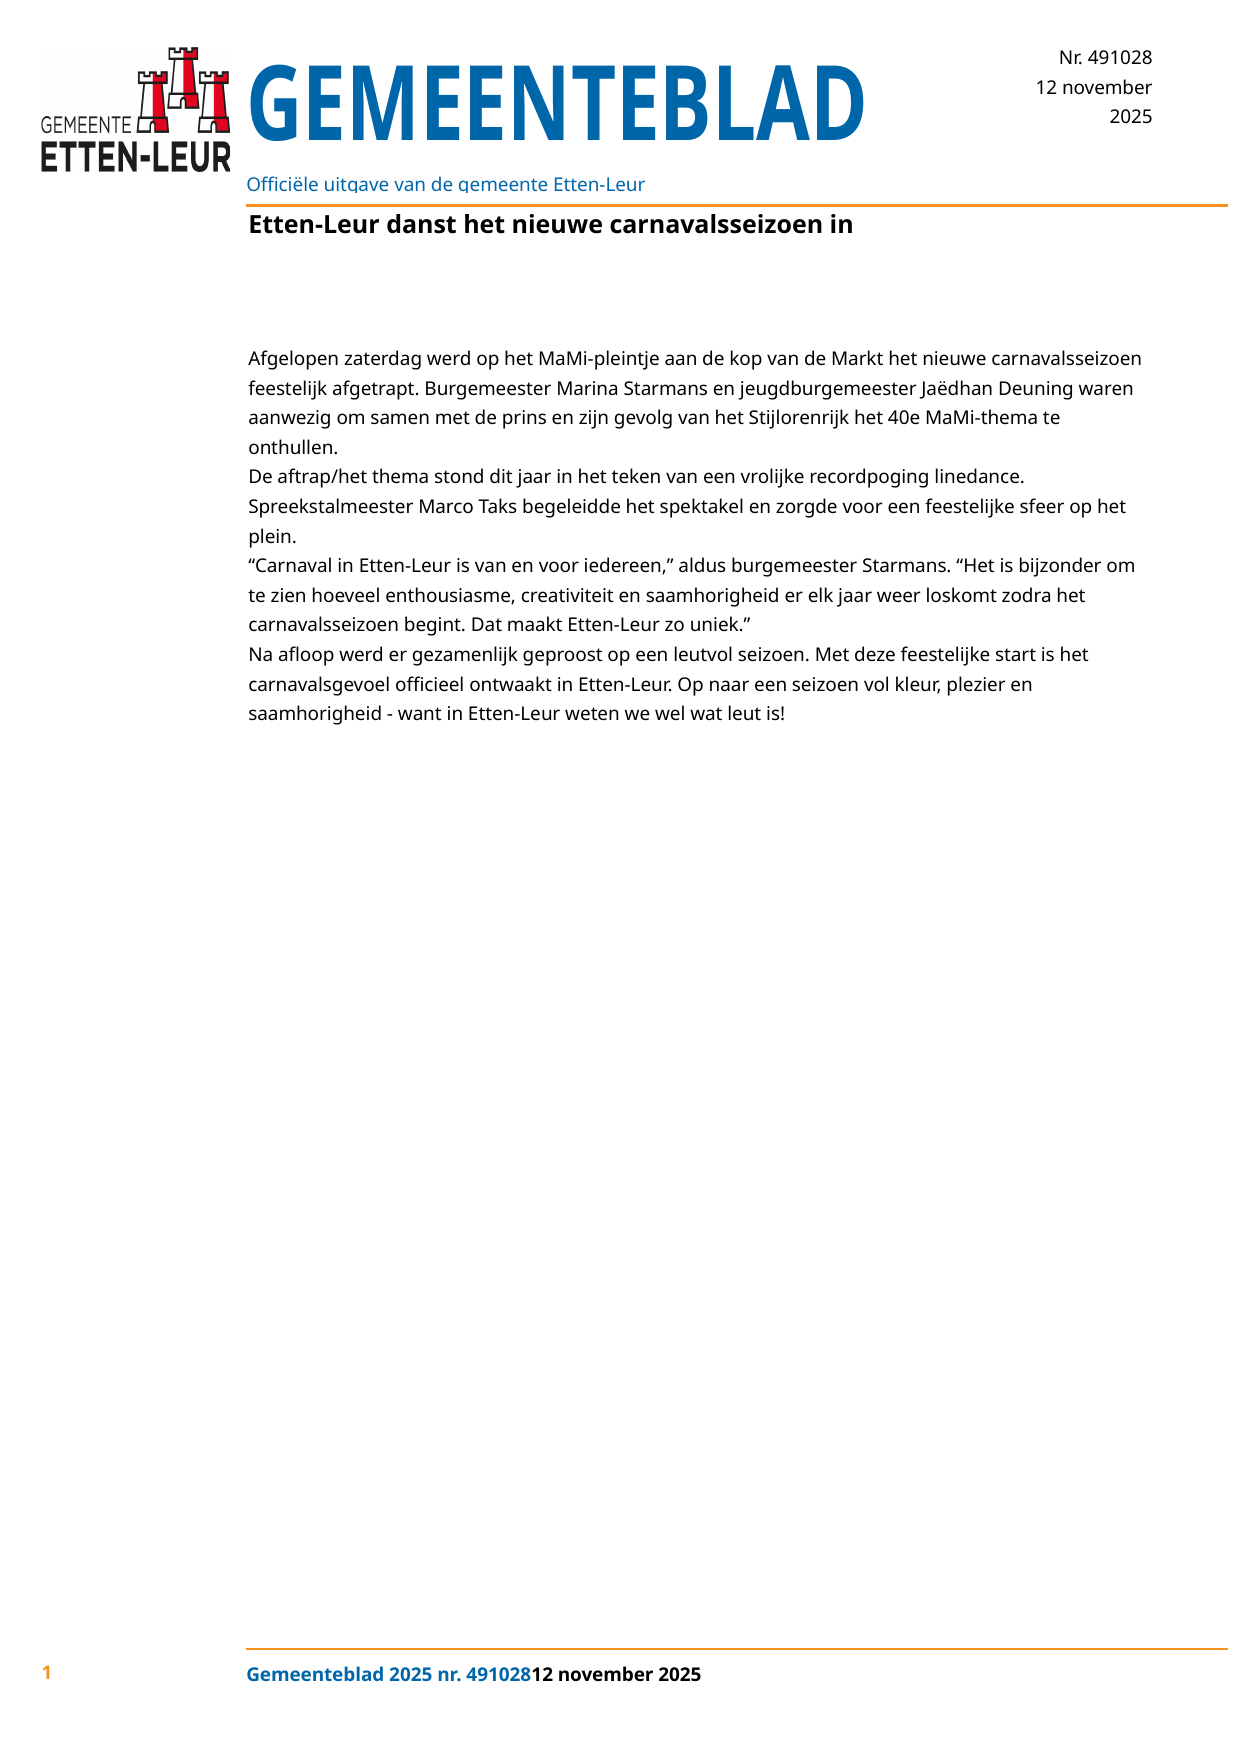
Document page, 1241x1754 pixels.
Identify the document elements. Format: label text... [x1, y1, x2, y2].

text “Carnaval in Etten-Leur is van en voor iedereen,” aldus burgemeester Starmans. “Het is bijzonder om te zien hoeveel enthousiasme, creativiteit en saamhorigheid er elk jaar weer loskomt zodra het carnavalsseizoen begint. Dat maakt Etten-Leur zo uniek.” [248, 552, 1152, 637]
text De aftrap/het thema stond dit jaar in het teken van een vrolijke recordpoging linedance. Spreekstalmeester Marco Taks begeleidde het spektakel en zorgde voor een feestelijke sfeer op het plein. [248, 464, 1152, 548]
text Na afloop werd er gezamenlijk geproost op een leutvol seizoen. Met deze feestelijke start is het carnavalsgevoel officieel ontwaakt in Etten-Leur. Op naar een seizoen vol kleur, plezier en saamhorigheid - want in Etten-Leur weten we wel wat leut is! [248, 641, 1152, 726]
text Etten-Leur danst het nieuwe carnavalsseizoen in [248, 207, 1152, 241]
text Afgelopen zaterdag werd op het MaMi-pleintje aan de kop van de Markt het nieuwe carnavalsseizoen feestelijk afgetrapt. Burgemeester Marina Starmans en jeugdburgemeester Jaëdhan Deuning waren aanwezig om samen met de prins en zijn gevolg van het Stijlorenrijk het 40e MaMi-thema te onthullen. [248, 345, 1152, 460]
picture [41, 47, 231, 172]
